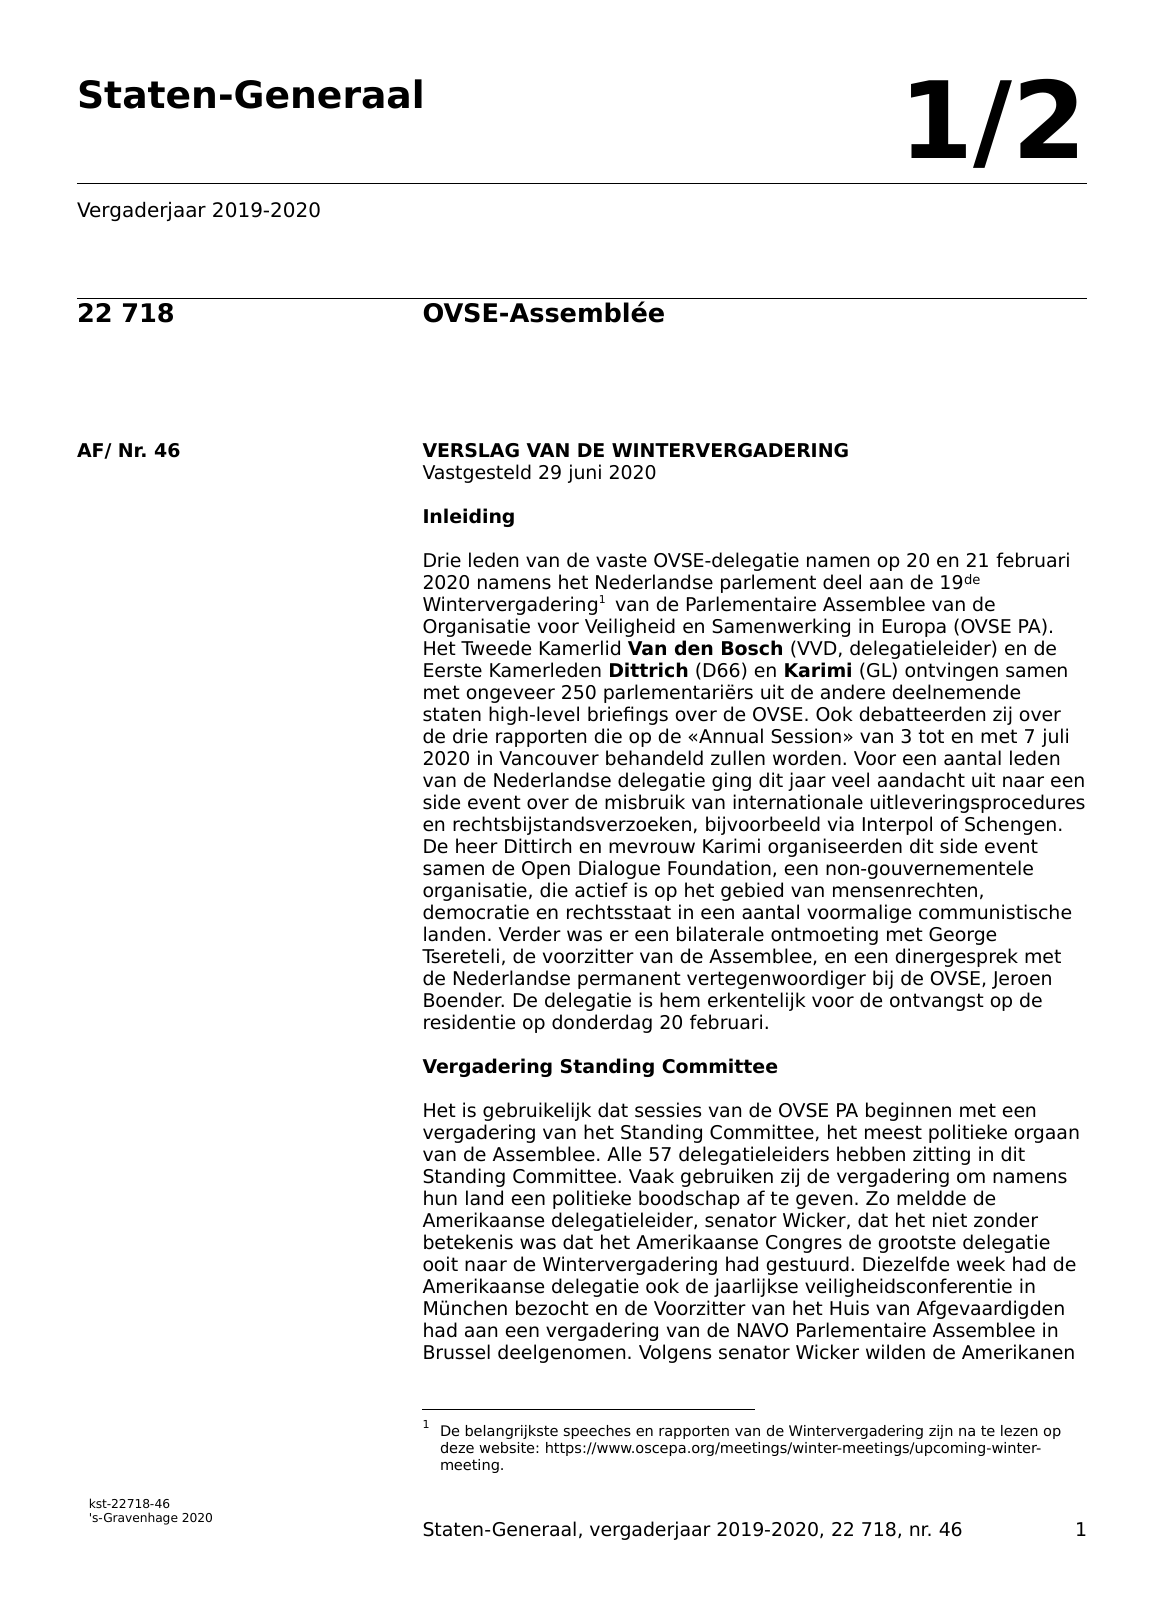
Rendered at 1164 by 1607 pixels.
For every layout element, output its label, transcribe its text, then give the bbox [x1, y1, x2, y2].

subtitle AF/ Nr. 46 VERSLAG VAN DE WINTERVERGADERING [77, 440, 1087, 462]
subtitle Inleiding [422, 506, 1087, 528]
text 's-Gravenhage 2020 [88, 1511, 323, 1525]
table_header 1/2 [886, 59, 1087, 183]
subtitle Vergadering Standing Committee [422, 1056, 1087, 1078]
text kst-22718-46 [88, 1497, 323, 1511]
subtitle 22 718 OVSE-Assemblée [77, 299, 1087, 329]
text Het is gebruikelijk dat sessies van de OVSE PA beginnen met een vergadering van het Standing Committee, het meest politieke orgaan van de Assemblee. Alle 57 delegatieleiders hebben zitting in dit Standing Committee. Vaak gebruiken zij de vergadering om namens hun land een politieke boodschap af te geven. Zo meldde de Amerikaanse delegatieleider, senator Wicker, dat het niet zonder betekenis was dat het Amerikaanse Congres de grootste delegatie ooit naar de Wintervergadering had gestuurd. Diezelfde week had de Amerikaanse delegatie ook de jaarlijkse veiligheidsconferentie in München bezocht en de Voorzitter van het Huis van Afgevaardigden had aan een vergadering van de NAVO Parlementaire Assemblee in Brussel deelgenomen. Volgens senator Wicker wilden de Amerikanen [422, 1100, 1087, 1364]
text De belangrijkste speeches en rapporten van de Wintervergadering zijn na te lezen op deze website: https://www.oscepa.org/meetings/winter-meetings/upcoming-winter-meeting. [422, 1418, 1087, 1474]
text Vastgesteld 29 juni 2020 [422, 462, 1087, 484]
table_header Staten-Generaal [77, 59, 886, 183]
text Drie leden van de vaste OVSE-delegatie namen op 20 en 21 februari 2020 namens het Nederlandse parlement deel aan de 19de Wintervergadering van de Parlementaire Assemblee van de Organisatie voor Veiligheid en Samenwerking in Europa (OVSE PA). Het Tweede Kamerlid Van den Bosch (VVD, delegatieleider) en de Eerste Kamerleden Dittrich (D66) en Karimi (GL) ontvingen samen met ongeveer 250 parlementariërs uit de andere deelnemende staten high-level briefings over de OVSE. Ook debatteerden zij over de drie rapporten die op de «Annual Session» van 3 tot en met 7 juli 2020 in Vancouver behandeld zullen worden. Voor een aantal leden van de Nederlandse delegatie ging dit jaar veel aandacht uit naar een side event over de misbruik van internationale uitleveringsprocedures en rechtsbijstandsverzoeken, bijvoorbeeld via Interpol of Schengen. De heer Dittirch en mevrouw Karimi organiseerden dit side event samen de Open Dialogue Foundation, een non-gouvernementele organisatie, die actief is op het gebied van mensenrechten, democratie en rechtsstaat in een aantal voormalige communistische landen. Verder was er een bilaterale ontmoeting met George Tsereteli, de voorzitter van de Assemblee, en een dinergesprek met de Nederlandse permanent vertegenwoordiger bij de OVSE, Jeroen Boender. De delegatie is hem erkentelijk voor de ontvangst op de residentie op donderdag 20 februari. [422, 550, 1087, 1033]
table_cell Vergaderjaar 2019-2020 [77, 184, 1087, 298]
